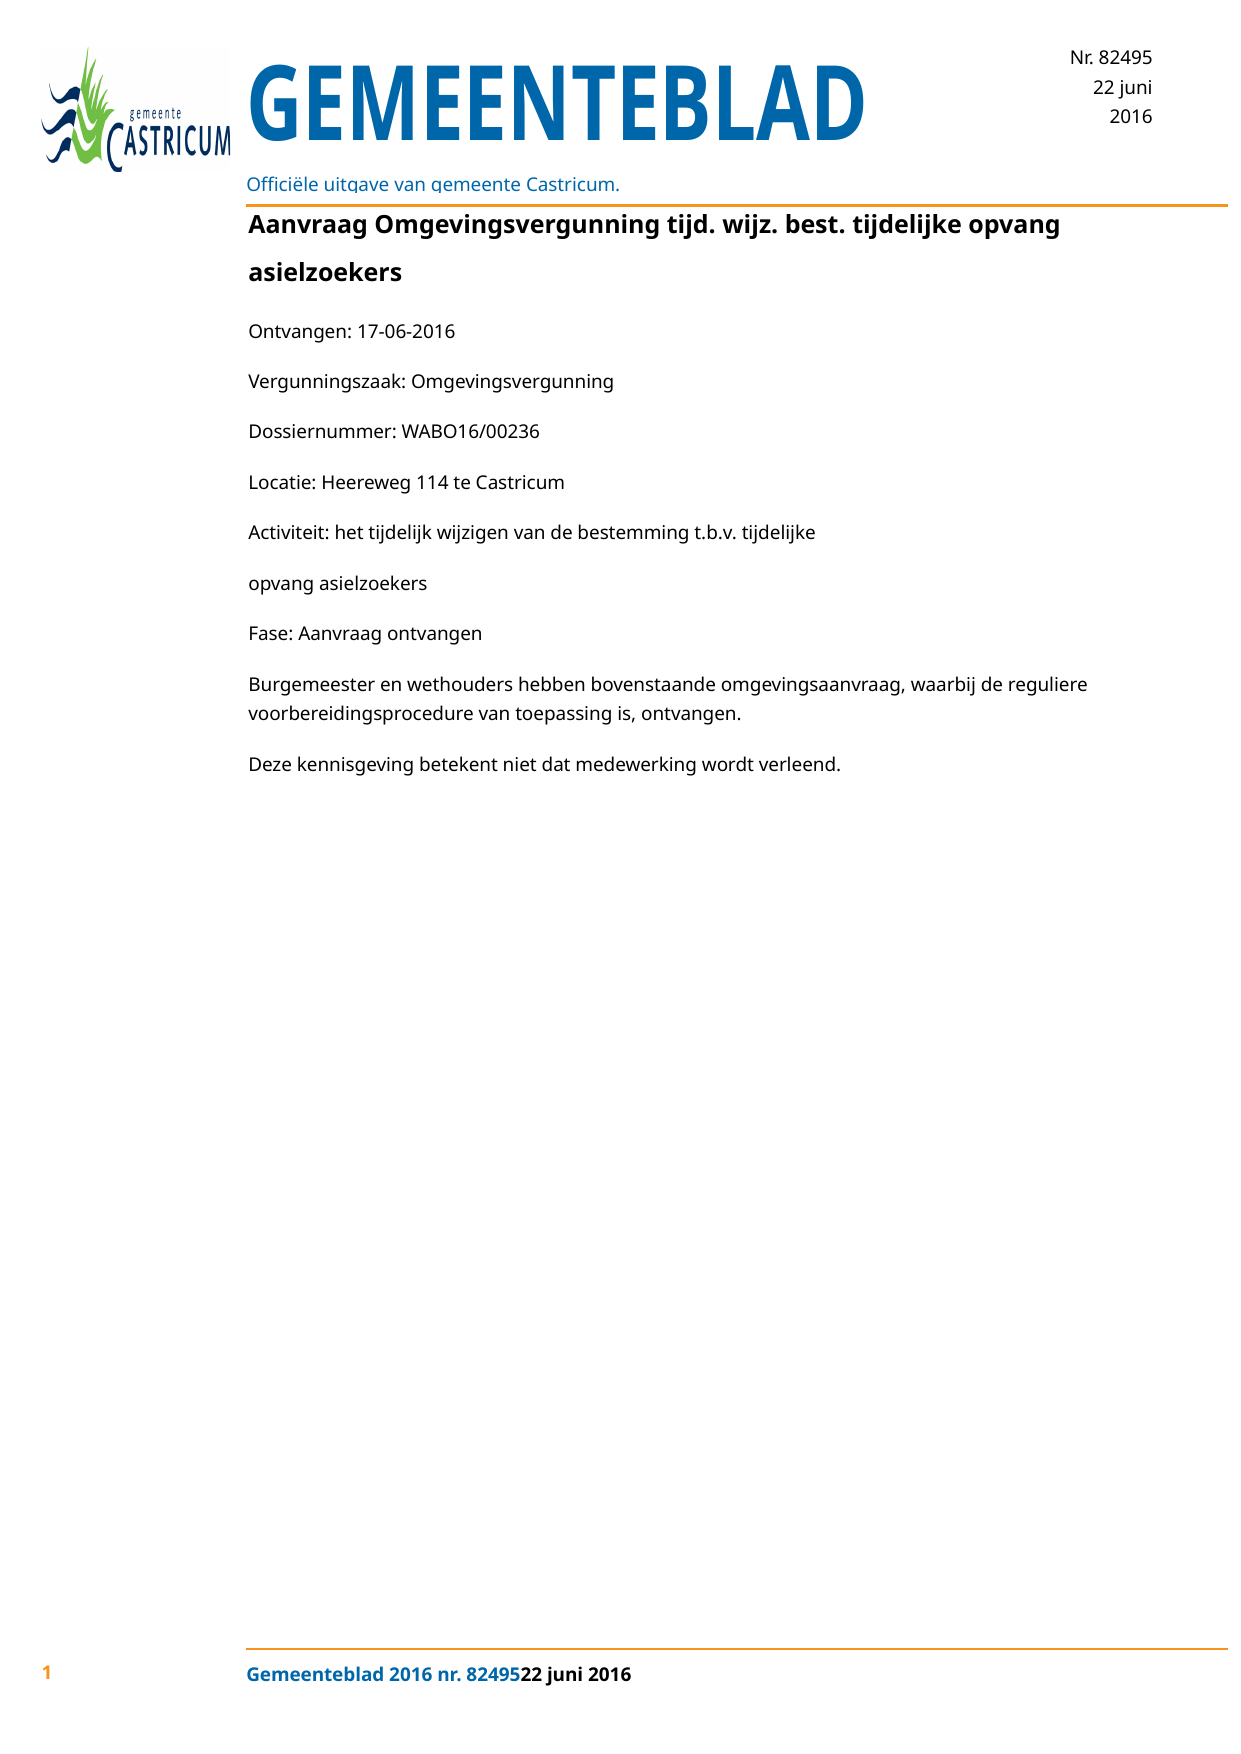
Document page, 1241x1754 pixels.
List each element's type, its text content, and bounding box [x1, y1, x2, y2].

text Locatie: Heereweg 114 te Castricum [248, 469, 1152, 495]
text Vergunningszaak: Omgevingsvergunning [248, 368, 1152, 394]
text Aanvraag Omgevingsvergunning tijd. wijz. best. tijdelijke opvang asielzoekers [248, 207, 1152, 288]
text Fase: Aanvraag ontvangen [248, 620, 1152, 646]
text opvang asielzoekers [248, 570, 1152, 596]
text Deze kennisgeving betekent niet dat medewerking wordt verleend. [248, 751, 1152, 777]
text Burgemeester en wethouders hebben bovenstaande omgevingsaanvraag, waarbij de reguliere voorbereidingsprocedure van toepassing is, ontvangen. [248, 671, 1152, 726]
text Dossiernummer: WABO16/00236 [248, 419, 1152, 444]
text Ontvangen: 17-06-2016 [248, 318, 1152, 344]
text Activiteit: het tijdelijk wijzigen van de bestemming t.b.v. tijdelijke [248, 519, 1152, 545]
picture [41, 47, 231, 172]
